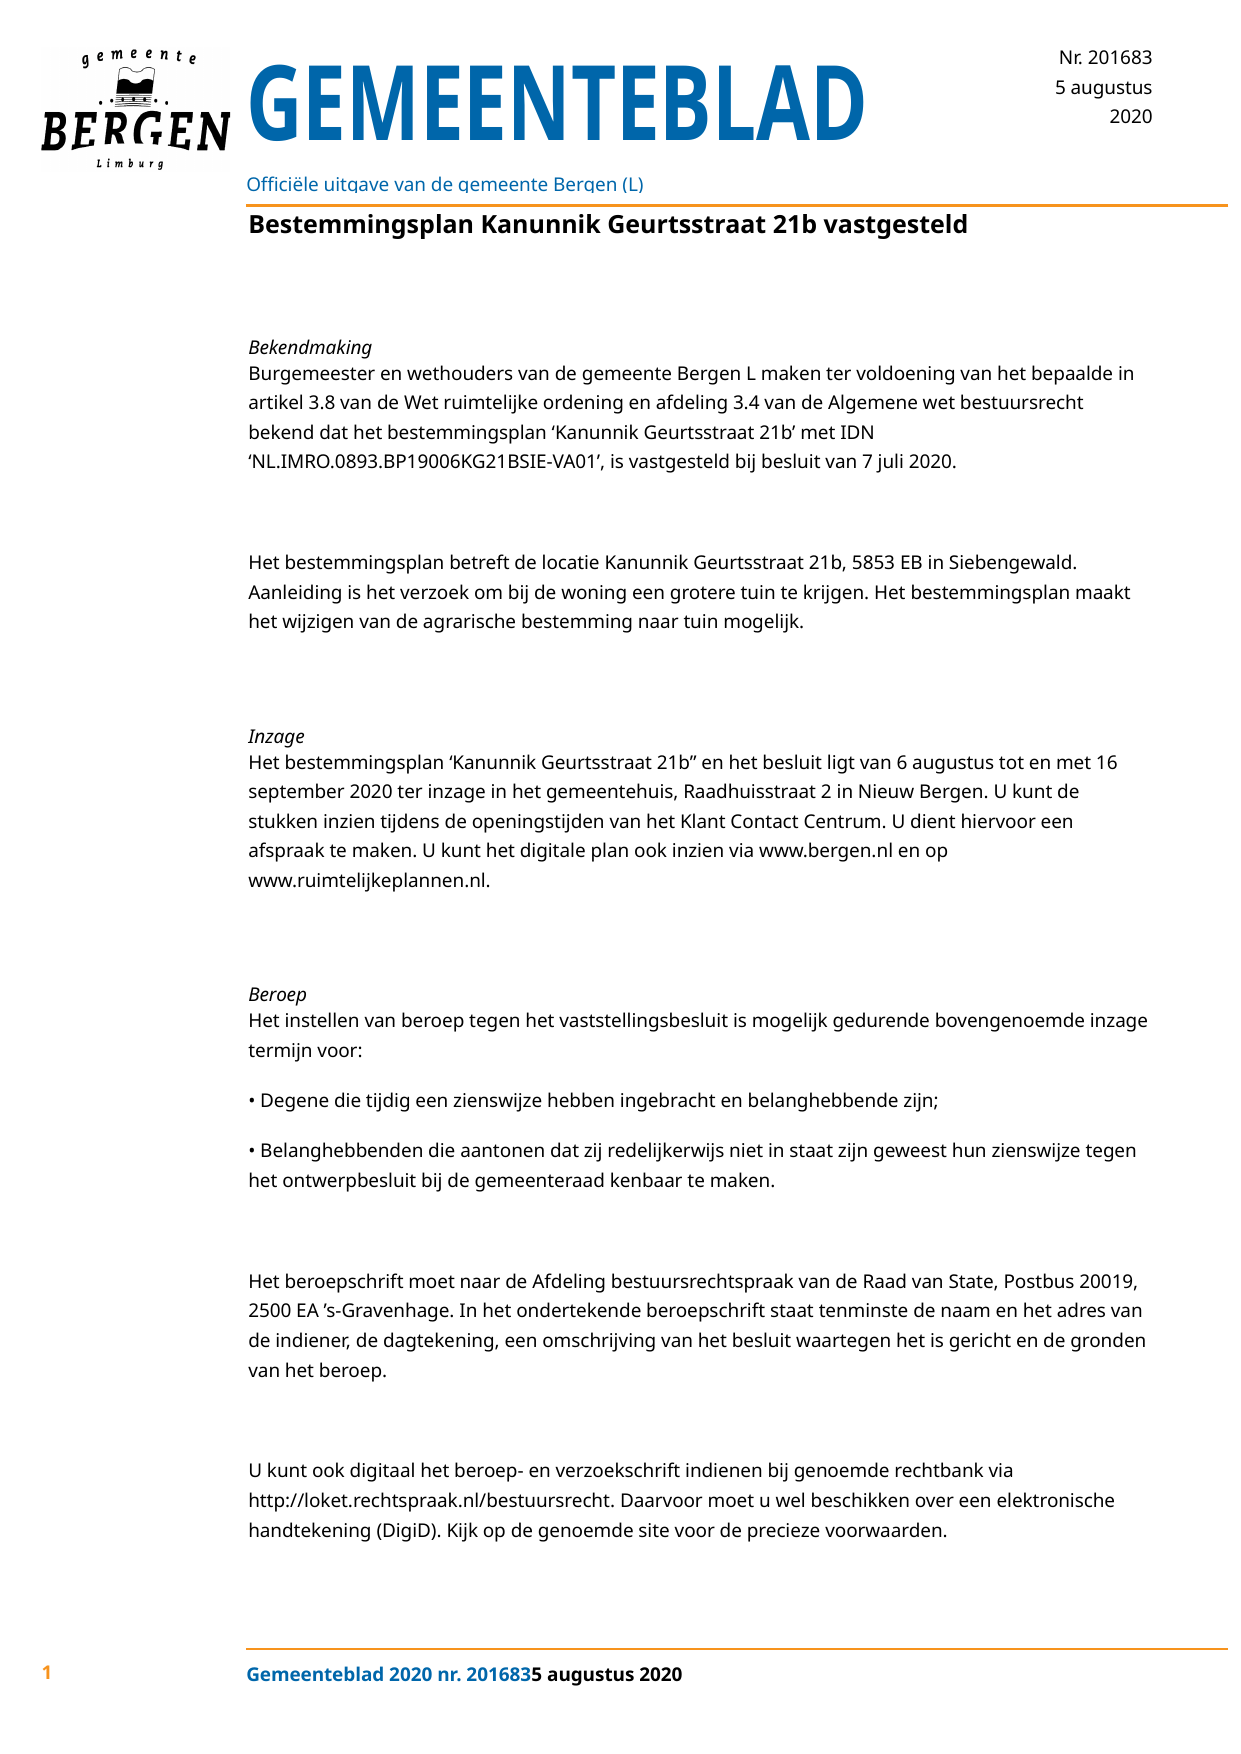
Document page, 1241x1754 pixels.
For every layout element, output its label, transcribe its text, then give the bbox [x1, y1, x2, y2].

text • Degene die tijdig een zienswijze hebben ingebracht en belanghebbende zijn; [248, 1087, 1152, 1113]
text Het beroepschrift moet naar de Afdeling bestuursrechtspraak van de Raad van State, Postbus 20019, 2500 EA ’s-Gravenhage. In het ondertekende beroepschrift staat tenminste de naam en het adres van de indiener, de dagtekening, een omschrijving van het besluit waartegen het is gericht en de gronden van het beroep. [248, 1268, 1152, 1383]
text Burgemeester en wethouders van de gemeente Bergen L maken ter voldoening van het bepaalde in artikel 3.8 van de Wet ruimtelijke ordening en afdeling 3.4 van de Algemene wet bestuursrecht bekend dat het bestemmingsplan ‘Kanunnik Geurtsstraat 21b’ met IDN ‘NL.IMRO.0893.BP19006KG21BSIE-VA01’, is vastgesteld bij besluit van 7 juli 2020. [248, 360, 1152, 474]
text Het bestemmingsplan betreft de locatie Kanunnik Geurtsstraat 21b, 5853 EB in Siebengewald. Aanleiding is het verzoek om bij de woning een grotere tuin te krijgen. Het bestemmingsplan maakt het wijzigen van de agrarische bestemming naar tuin mogelijk. [248, 549, 1152, 634]
text Het bestemmingsplan ‘Kanunnik Geurtsstraat 21b” en het besluit ligt van 6 augustus tot en met 16 september 2020 ter inzage in het gemeentehuis, Raadhuisstraat 2 in Nieuw Bergen. U kunt de stukken inzien tijdens de openingstijden van het Klant Contact Centrum. U dient hiervoor een afspraak te maken. U kunt het digitale plan ook inzien via www.bergen.nl en op www.ruimtelijkeplannen.nl. [248, 749, 1152, 893]
text Beroep [248, 982, 1152, 1007]
text • Belanghebbenden die aantonen dat zij redelijkerwijs niet in staat zijn geweest hun zienswijze tegen het ontwerpbesluit bij de gemeenteraad kenbaar te maken. [248, 1138, 1152, 1193]
text Inzage [248, 723, 1152, 749]
text Het instellen van beroep tegen het vaststellingsbesluit is mogelijk gedurende bovengenoemde inzage termijn voor: [248, 1007, 1152, 1063]
text Bekendmaking [248, 334, 1152, 360]
text U kunt ook digitaal het beroep- en verzoekschrift indienen bij genoemde rechtbank via http://loket.rechtspraak.nl/bestuursrecht. Daarvoor moet u wel beschikken over een elektronische handtekening (DigiD). Kijk op de genoemde site voor de precieze voorwaarden. [248, 1458, 1152, 1543]
text Bestemmingsplan Kanunnik Geurtsstraat 21b vastgesteld [248, 207, 1152, 241]
picture [41, 47, 231, 172]
